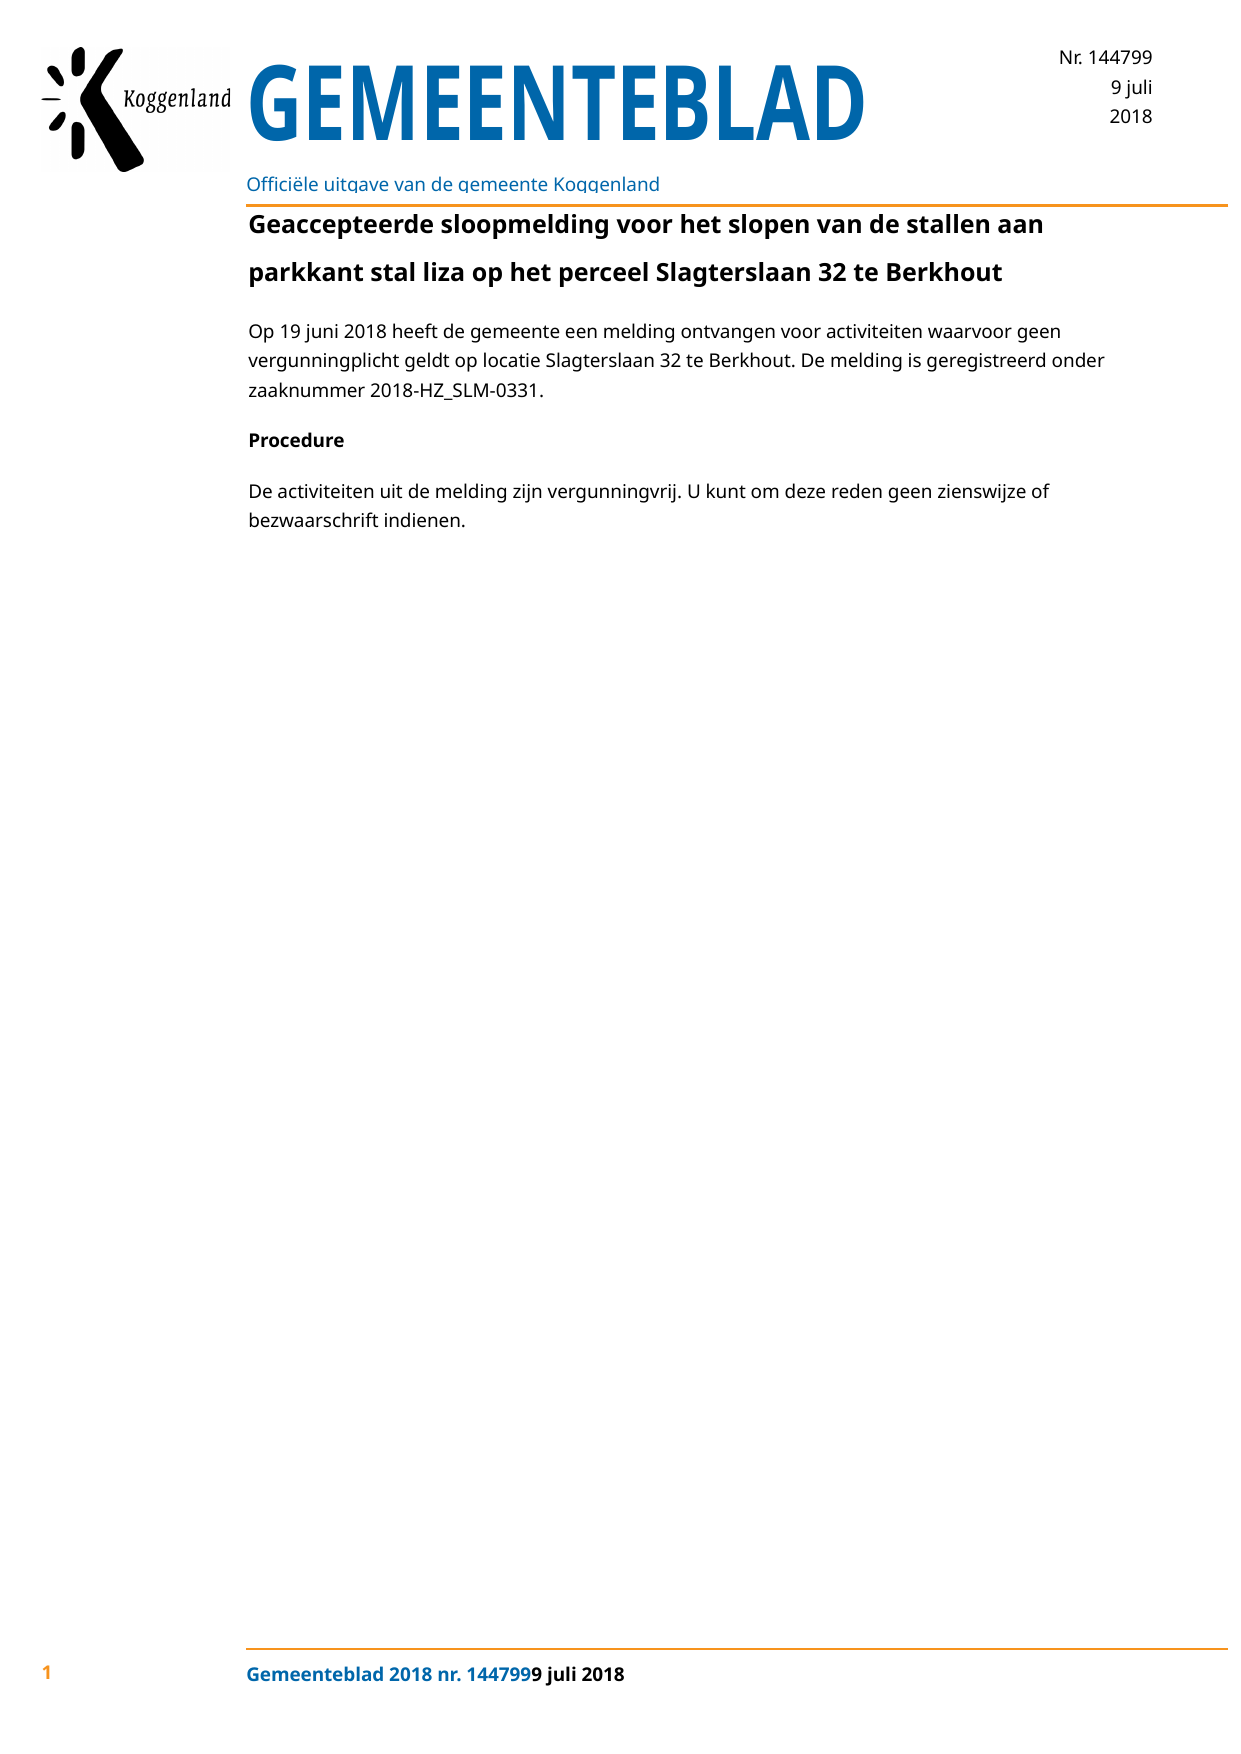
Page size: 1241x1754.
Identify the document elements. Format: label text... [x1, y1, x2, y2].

text Procedure [248, 427, 1152, 453]
text Op 19 juni 2018 heeft de gemeente een melding ontvangen voor activiteiten waarvoor geen vergunningplicht geldt op locatie Slagterslaan 32 te Berkhout. De melding is geregistreerd onder zaaknummer 2018-HZ_SLM-0331. [248, 318, 1152, 403]
text Geaccepteerde sloopmelding voor het slopen van de stallen aan parkkant stal liza op het perceel Slagterslaan 32 te Berkhout [248, 207, 1152, 288]
text De activiteiten uit de melding zijn vergunningvrij. U kunt om deze reden geen zienswijze of bezwaarschrift indienen. [248, 478, 1152, 533]
picture [41, 47, 231, 172]
